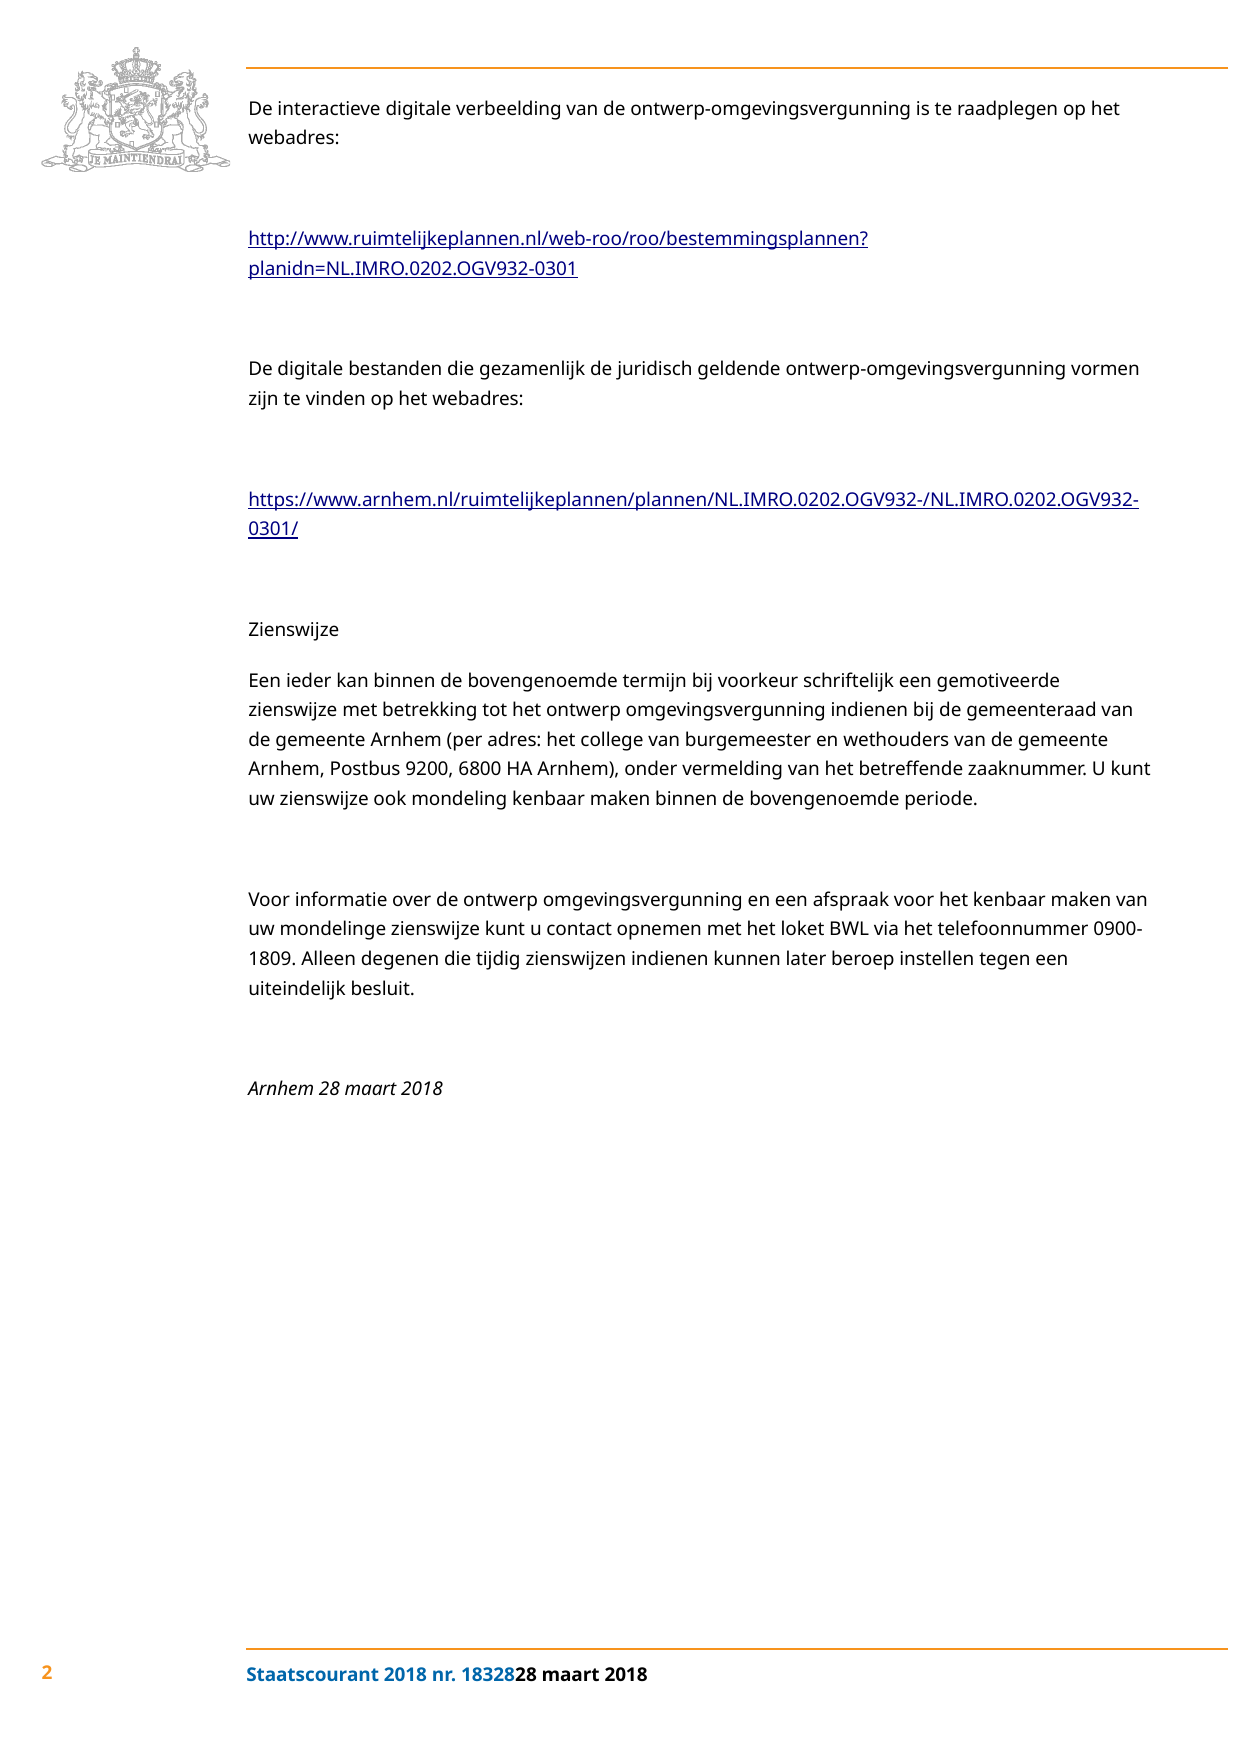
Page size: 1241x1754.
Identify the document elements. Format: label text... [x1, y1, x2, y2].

text Voor informatie over de ontwerp omgevingsvergunning en een afspraak voor het kenbaar maken van uw mondelinge zienswijze kunt u contact opnemen met het loket BWL via het telefoonnummer 0900-1809. Alleen degenen die tijdig zienswijzen indienen kunnen later beroep instellen tegen een uiteindelijk besluit. [248, 886, 1152, 1001]
text De interactieve digitale verbeelding van de ontwerp-omgevingsvergunning is te raadplegen op het webadres: [248, 95, 1152, 150]
text https://www.arnhem.nl/ruimtelijkeplannen/plannen/NL.IMRO.0202.OGV932-/NL.IMRO.0202.OGV932-0301/ [248, 486, 1152, 541]
text Arnhem 28 maart 2018 [248, 1076, 1152, 1101]
text http://www.ruimtelijkeplannen.nl/web-roo/roo/bestemmingsplannen?planidn=NL.IMRO.0202.OGV932-0301 [248, 225, 1152, 281]
text Zienswijze [248, 616, 1152, 642]
text Een ieder kan binnen de bovengenoemde termijn bij voorkeur schriftelijk een gemotiveerde zienswijze met betrekking tot het ontwerp omgevingsvergunning indienen bij de gemeenteraad van de gemeente Arnhem (per adres: het college van burgemeester en wethouders van de gemeente Arnhem, Postbus 9200, 6800 HA Arnhem), onder vermelding van het betreffende zaaknummer. U kunt uw zienswijze ook mondeling kenbaar maken binnen de bovengenoemde periode. [248, 667, 1152, 811]
picture [41, 47, 231, 172]
text De digitale bestanden die gezamenlijk de juridisch geldende ontwerp-omgevingsvergunning vormen zijn te vinden op het webadres: [248, 356, 1152, 411]
